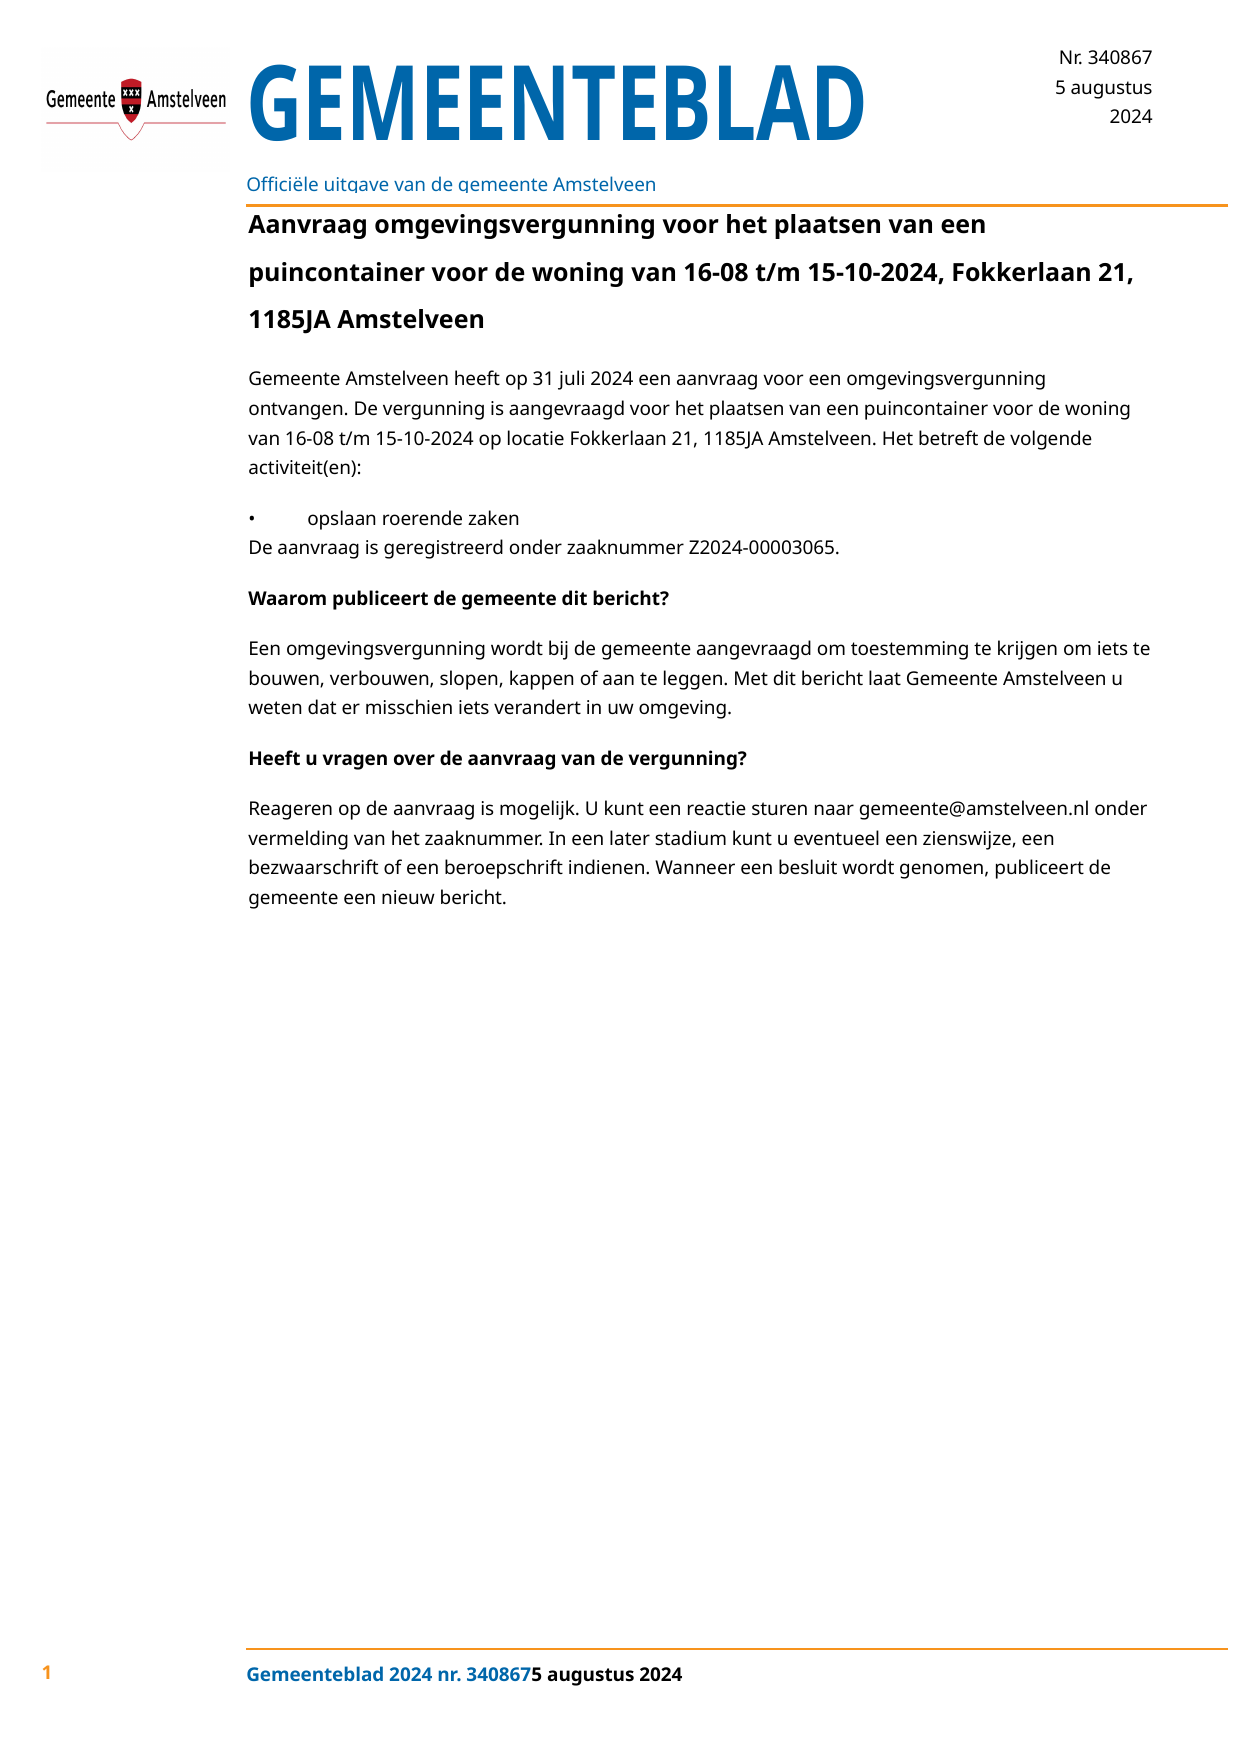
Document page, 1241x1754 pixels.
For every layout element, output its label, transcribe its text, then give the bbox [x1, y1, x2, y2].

text Gemeente Amstelveen heeft op 31 juli 2024 een aanvraag voor een omgevingsvergunning ontvangen. De vergunning is aangevraagd voor het plaatsen van een puincontainer voor de woning van 16-08 t/m 15-10-2024 op locatie Fokkerlaan 21, 1185JA Amstelveen. Het betreft de volgende activiteit(en): [248, 366, 1152, 480]
text Waarom publiceert de gemeente dit bericht? [248, 585, 1152, 610]
list opslaan roerende zaken [248, 505, 1152, 530]
picture [41, 47, 231, 172]
text Aanvraag omgevingsvergunning voor het plaatsen van een puincontainer voor de woning van 16-08 t/m 15-10-2024, Fokkerlaan 21, 1185JA Amstelveen [248, 207, 1152, 336]
text Reageren op de aanvraag is mogelijk. U kunt een reactie sturen naar gemeente@amstelveen.nl onder vermelding van het zaaknummer. In een later stadium kunt u eventueel een zienswijze, een bezwaarschrift of een beroepschrift indienen. Wanneer een besluit wordt genomen, publiceert de gemeente een nieuw bericht. [248, 795, 1152, 909]
text Een omgevingsvergunning wordt bij de gemeente aangevraagd om toestemming te krijgen om iets te bouwen, verbouwen, slopen, kappen of aan te leggen. Met dit bericht laat Gemeente Amstelveen u weten dat er misschien iets verandert in uw omgeving. [248, 635, 1152, 720]
text De aanvraag is geregistreerd onder zaaknummer Z2024-00003065. [248, 534, 1152, 560]
text Heeft u vragen over de aanvraag van de vergunning? [248, 745, 1152, 770]
